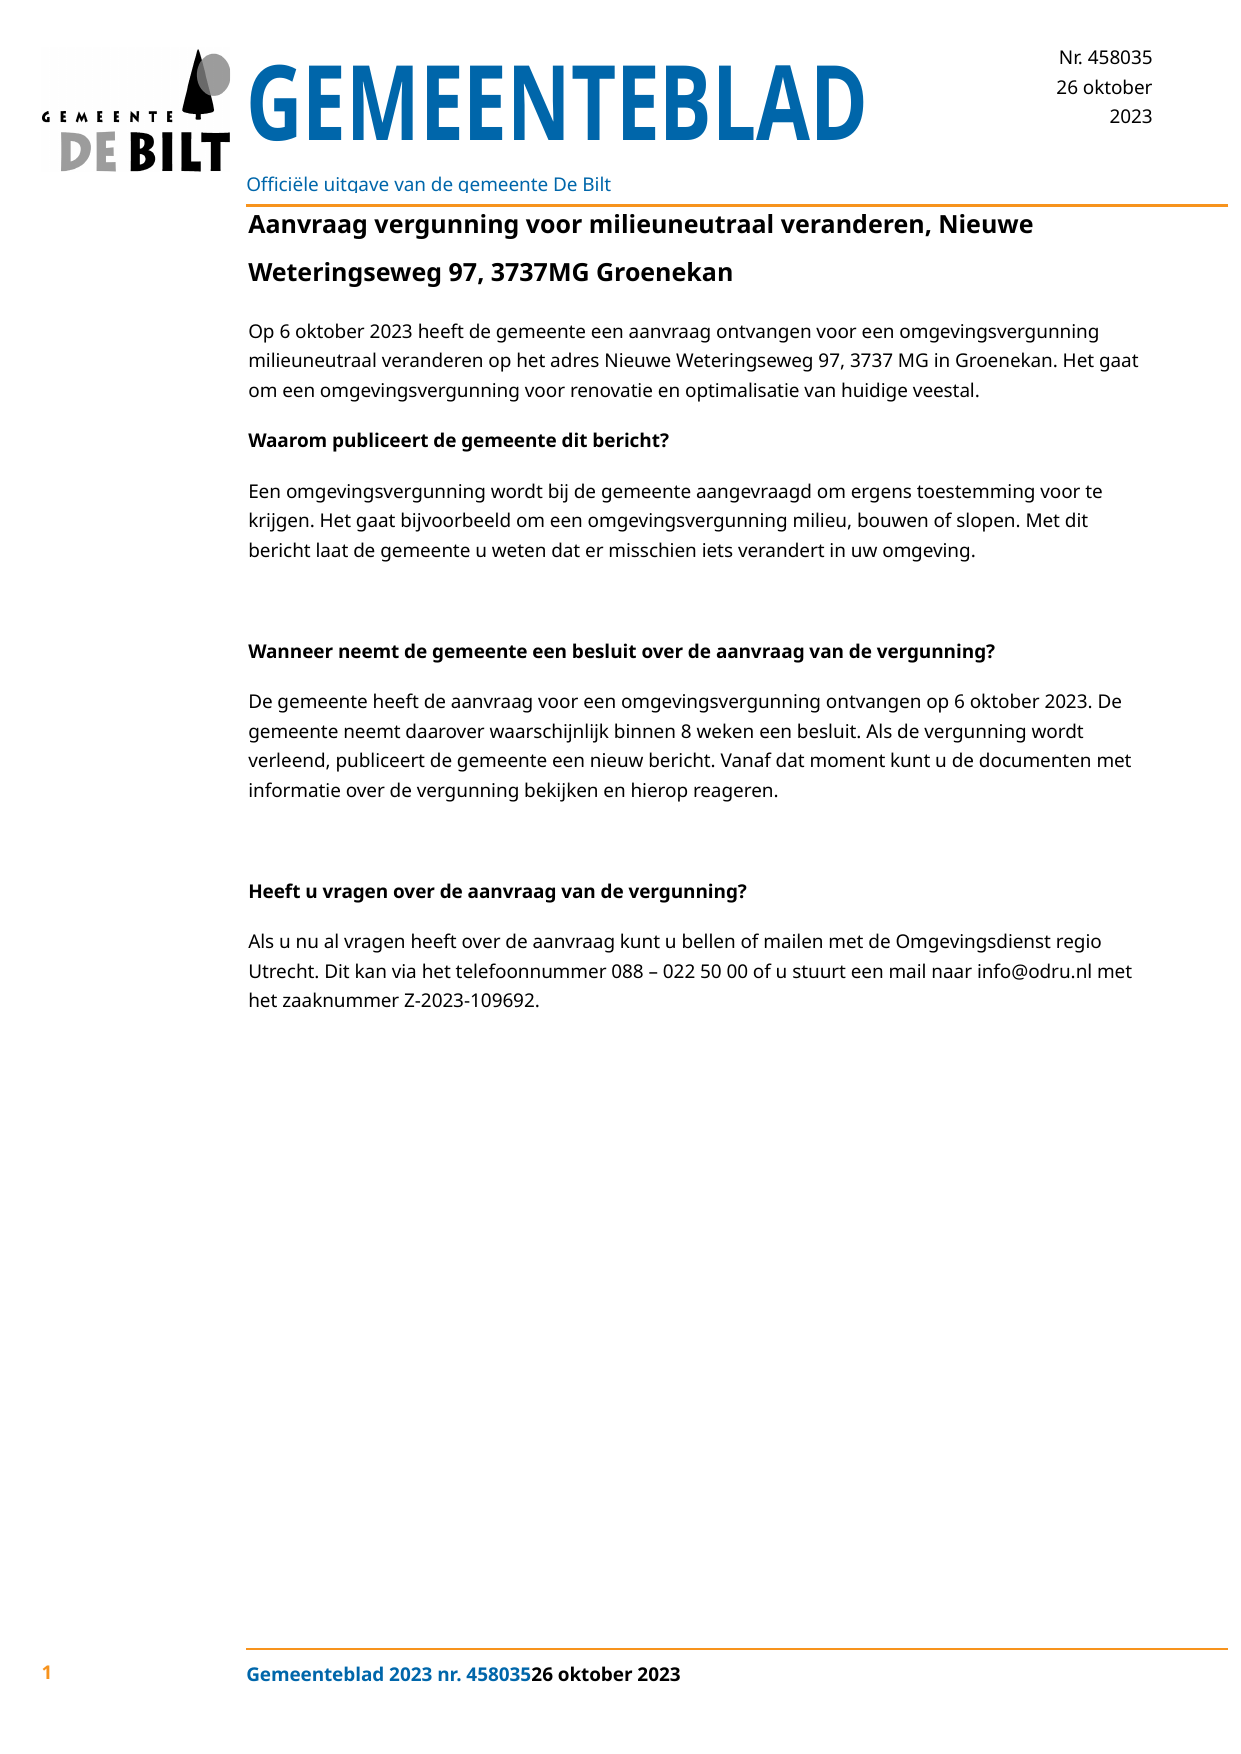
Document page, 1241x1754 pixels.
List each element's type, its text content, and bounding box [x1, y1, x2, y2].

text Als u nu al vragen heeft over de aanvraag kunt u bellen of mailen met de Omgevingsdienst regio Utrecht. Dit kan via het telefoonnummer 088 – 022 50 00 of u stuurt een mail naar info@odru.nl met het zaaknummer Z-2023-109692. [248, 928, 1152, 1013]
text Heeft u vragen over de aanvraag van de vergunning? [248, 878, 1152, 904]
picture [41, 47, 231, 172]
text Op 6 oktober 2023 heeft de gemeente een aanvraag ontvangen voor een omgevingsvergunning milieuneutraal veranderen op het adres Nieuwe Weteringseweg 97, 3737 MG in Groenekan. Het gaat om een omgevingsvergunning voor renovatie en optimalisatie van huidige veestal. [248, 318, 1152, 403]
text Wanneer neemt de gemeente een besluit over de aanvraag van de vergunning? [248, 638, 1152, 664]
text Aanvraag vergunning voor milieuneutraal veranderen, Nieuwe Weteringseweg 97, 3737MG Groenekan [248, 207, 1152, 288]
text Waarom publiceert de gemeente dit bericht? [248, 427, 1152, 453]
text Een omgevingsvergunning wordt bij de gemeente aangevraagd om ergens toestemming voor te krijgen. Het gaat bijvoorbeeld om een omgevingsvergunning milieu, bouwen of slopen. Met dit bericht laat de gemeente u weten dat er misschien iets verandert in uw omgeving. [248, 478, 1152, 563]
text De gemeente heeft de aanvraag voor een omgevingsvergunning ontvangen op 6 oktober 2023. De gemeente neemt daarover waarschijnlijk binnen 8 weken een besluit. Als de vergunning wordt verleend, publiceert de gemeente een nieuw bericht. Vanaf dat moment kunt u de documenten met informatie over de vergunning bekijken en hierop reageren. [248, 688, 1152, 803]
